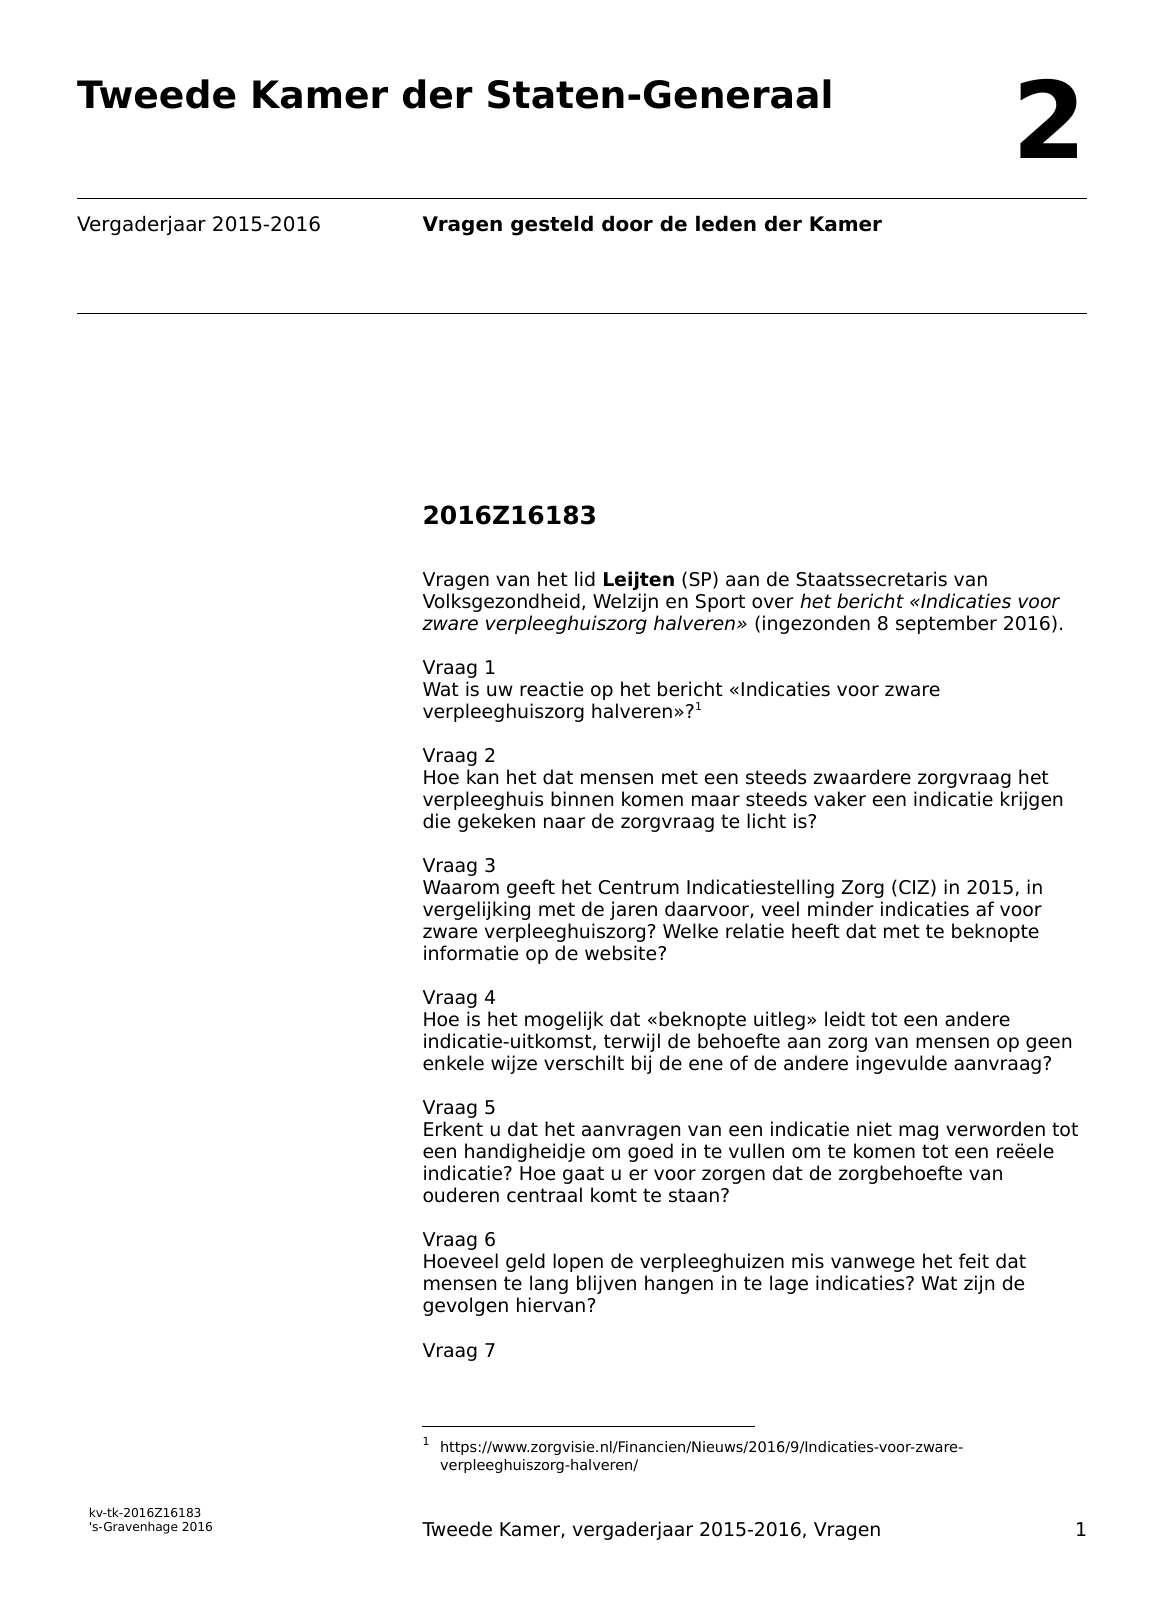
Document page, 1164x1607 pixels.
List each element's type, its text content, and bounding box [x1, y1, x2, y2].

text Wat is uw reactie op het bericht «Indicaties voor zware verpleeghuiszorg halveren»? [422, 679, 1087, 723]
text Vraag 5 [422, 1097, 1087, 1119]
text Erkent u dat het aanvragen van een indicatie niet mag verworden tot een handigheidje om goed in te vullen om te komen tot een reëele indicatie? Hoe gaat u er voor zorgen dat de zorgbehoefte van ouderen centraal komt te staan? [422, 1119, 1087, 1207]
text Hoeveel geld lopen de verpleeghuizen mis vanwege het feit dat mensen te lang blijven hangen in te lage indicaties? Wat zijn de gevolgen hiervan? [422, 1251, 1087, 1317]
text Vraag 7 [422, 1339, 1087, 1361]
text kv-tk-2016Z16183 [88, 1506, 323, 1520]
text Vraag 2 [422, 745, 1087, 767]
table_header Tweede Kamer der Staten-Generaal [77, 59, 886, 198]
text Hoe kan het dat mensen met een steeds zwaardere zorgvraag het verpleeghuis binnen komen maar steeds vaker een indicatie krijgen die gekeken naar de zorgvraag te licht is? [422, 767, 1087, 833]
text 's-Gravenhage 2016 [88, 1520, 323, 1534]
text Vraag 3 [422, 855, 1087, 877]
text Vraag 4 [422, 987, 1087, 1009]
text Waarom geeft het Centrum Indicatiestelling Zorg (CIZ) in 2015, in vergelijking met de jaren daarvoor, veel minder indicaties af voor zware verpleeghuiszorg? Welke relatie heeft dat met te beknopte informatie op de website? [422, 877, 1087, 965]
text 2016Z16183 [422, 501, 1087, 531]
table_header 2 [886, 59, 1087, 198]
text Vraag 1 [422, 657, 1087, 679]
text Hoe is het mogelijk dat «beknopte uitleg» leidt tot een andere indicatie-uitkomst, terwijl de behoefte aan zorg van mensen op geen enkele wijze verschilt bij de ene of de andere ingevulde aanvraag? [422, 1009, 1087, 1075]
table_cell Vergaderjaar 2015-2016 [77, 199, 422, 313]
table_cell Vragen gesteld door de leden der Kamer [422, 199, 1087, 313]
text https://www.zorgvisie.nl/Financien/Nieuws/2016/9/Indicaties-voor-zware-verpleeghuiszorg-halveren/ [422, 1435, 1087, 1474]
text Vragen van het lid Leijten (SP) aan de Staatssecretaris van Volksgezondheid, Welzijn en Sport over het bericht «Indicaties voor zware verpleeghuiszorg halveren» (ingezonden 8 september 2016). [422, 569, 1087, 635]
text Vraag 6 [422, 1229, 1087, 1251]
